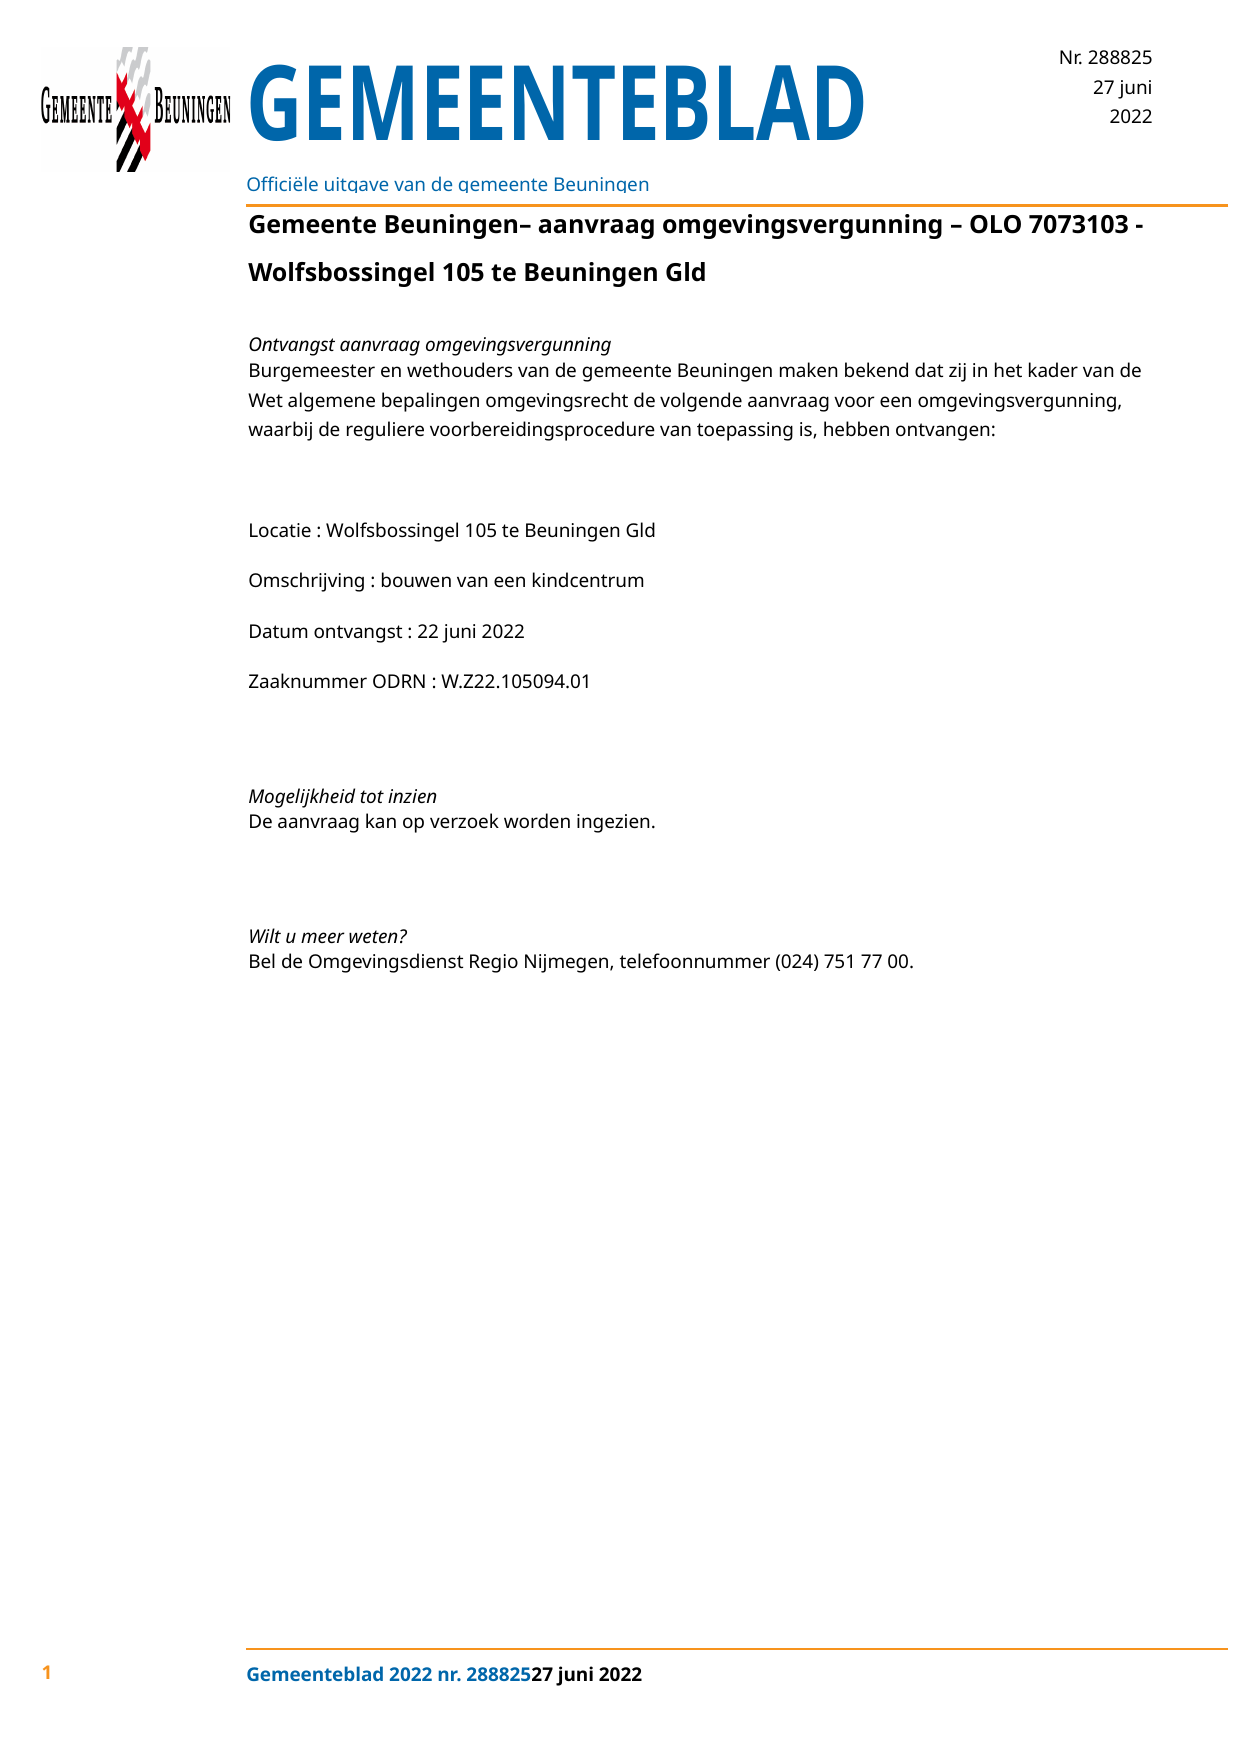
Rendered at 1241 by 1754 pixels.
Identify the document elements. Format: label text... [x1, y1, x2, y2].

text Wilt u meer weten? [248, 923, 1152, 949]
picture [41, 47, 231, 172]
text Gemeente Beuningen– aanvraag omgevingsvergunning – OLO 7073103 - Wolfsbossingel 105 te Beuningen Gld [248, 207, 1152, 288]
text Ontvangst aanvraag omgevingsvergunning [248, 331, 1152, 357]
text Burgemeester en wethouders van de gemeente Beuningen maken bekend dat zij in het kader van de Wet algemene bepalingen omgevingsrecht de volgende aanvraag voor een omgevingsvergunning, waarbij de reguliere voorbereidingsprocedure van toepassing is, hebben ontvangen: [248, 357, 1152, 442]
text De aanvraag kan op verzoek worden ingezien. [248, 808, 1152, 834]
text Omschrijving : bouwen van een kindcentrum [248, 568, 1152, 593]
text Zaaknummer ODRN : W.Z22.105094.01 [248, 668, 1152, 694]
text Datum ontvangst : 22 juni 2022 [248, 618, 1152, 644]
text Bel de Omgevingsdienst Regio Nijmegen, telefoonnummer (024) 751 77 00. [248, 949, 1152, 974]
text Mogelijkheid tot inzien [248, 783, 1152, 808]
text Locatie : Wolfsbossingel 105 te Beuningen Gld [248, 517, 1152, 543]
